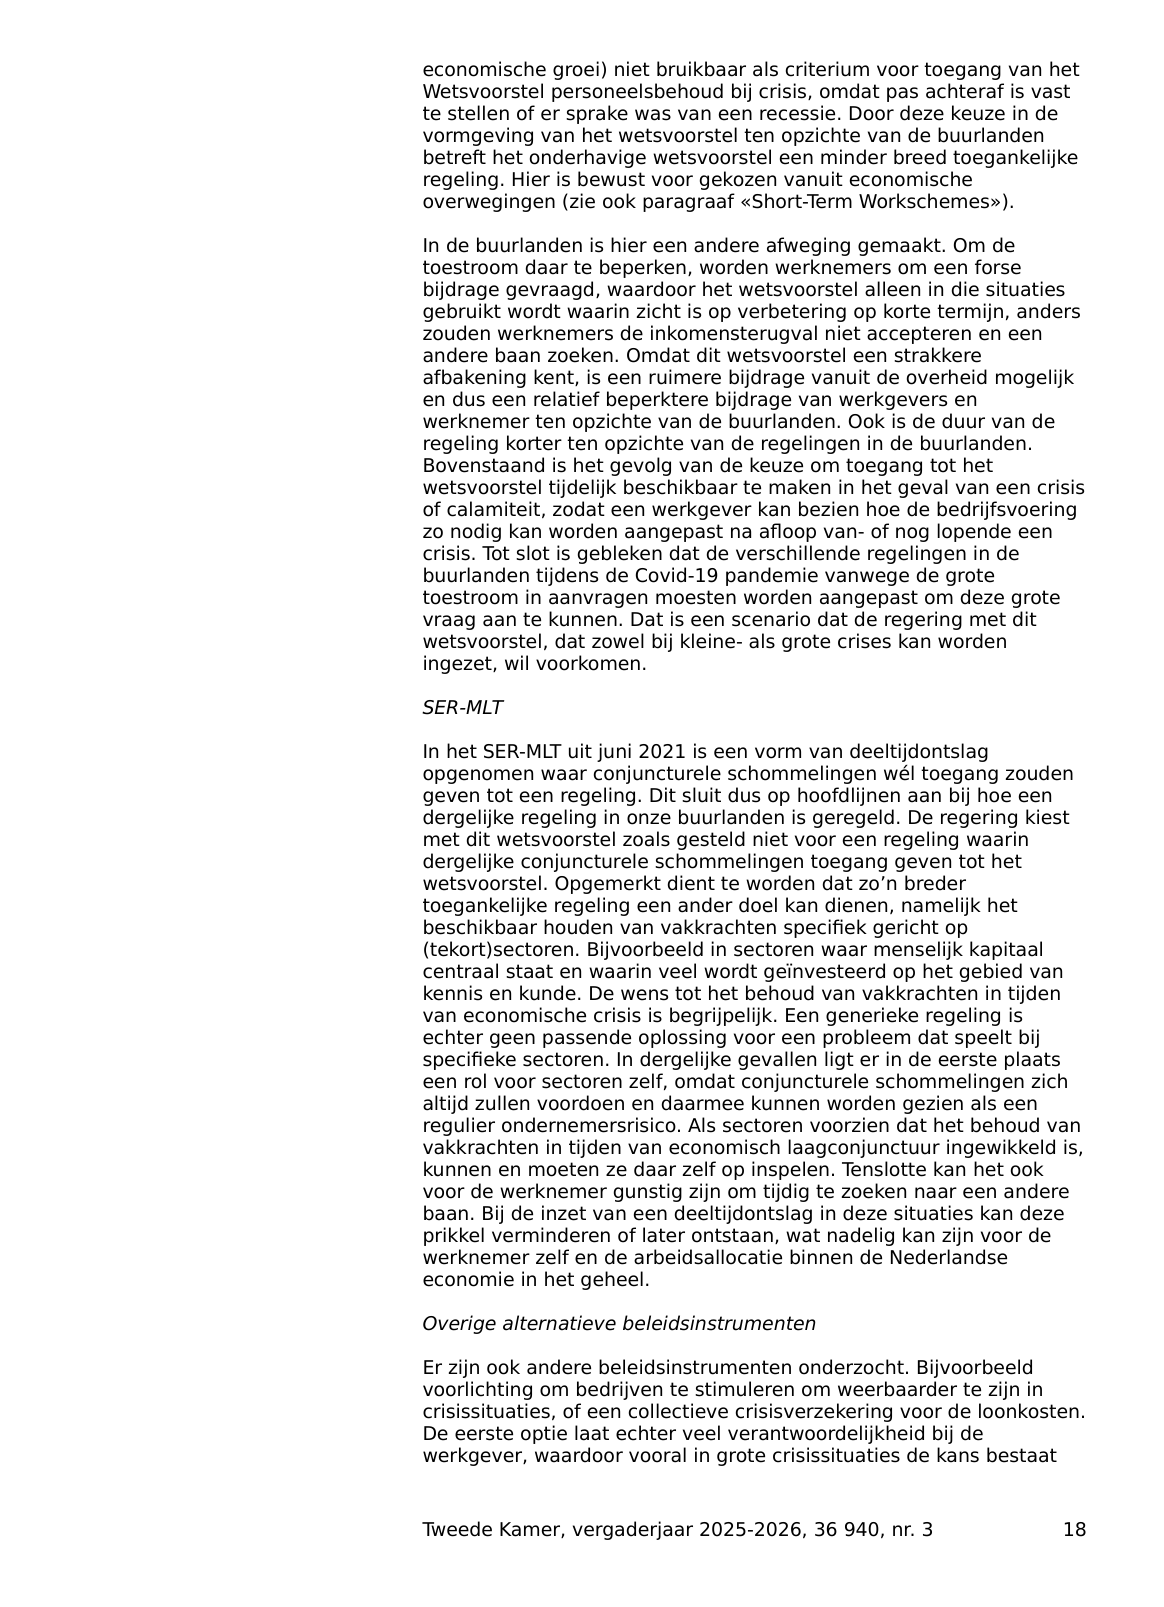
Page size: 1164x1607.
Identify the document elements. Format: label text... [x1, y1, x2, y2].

text In het SER-MLT uit juni 2021 is een vorm van deeltijdontslag opgenomen waar conjuncturele schommelingen wél toegang zouden geven tot een regeling. Dit sluit dus op hoofdlijnen aan bij hoe een dergelijke regeling in onze buurlanden is geregeld. De regering kiest met dit wetsvoorstel zoals gesteld niet voor een regeling waarin dergelijke conjuncturele schommelingen toegang geven tot het wetsvoorstel. Opgemerkt dient te worden dat zo’n breder toegankelijke regeling een ander doel kan dienen, namelijk het beschikbaar houden van vakkrachten specifiek gericht op (tekort)sectoren. Bijvoorbeeld in sectoren waar menselijk kapitaal centraal staat en waarin veel wordt geïnvesteerd op het gebied van kennis en kunde. De wens tot het behoud van vakkrachten in tijden van economische crisis is begrijpelijk. Een generieke regeling is echter geen passende oplossing voor een probleem dat speelt bij specifieke sectoren. In dergelijke gevallen ligt er in de eerste plaats een rol voor sectoren zelf, omdat conjuncturele schommelingen zich altijd zullen voordoen en daarmee kunnen worden gezien als een regulier ondernemersrisico. Als sectoren voorzien dat het behoud van vakkrachten in tijden van economisch laagconjunctuur ingewikkeld is, kunnen en moeten ze daar zelf op inspelen. Tenslotte kan het ook voor de werknemer gunstig zijn om tijdig te zoeken naar een andere baan. Bij de inzet van een deeltijdontslag in deze situaties kan deze prikkel verminderen of later ontstaan, wat nadelig kan zijn voor de werknemer zelf en de arbeidsallocatie binnen de Nederlandse economie in het geheel. [422, 741, 1087, 1291]
subtitle Overige alternatieve beleidsinstrumenten [422, 1313, 1087, 1335]
subtitle SER-MLT [422, 697, 1087, 719]
text Er zijn ook andere beleidsinstrumenten onderzocht. Bijvoorbeeld voorlichting om bedrijven te stimuleren om weerbaarder te zijn in crisissituaties, of een collectieve crisisverzekering voor de loonkosten. De eerste optie laat echter veel verantwoordelijkheid bij de werkgever, waardoor vooral in grote crisissituaties de kans bestaat [422, 1357, 1087, 1467]
text In de buurlanden is hier een andere afweging gemaakt. Om de toestroom daar te beperken, worden werknemers om een forse bijdrage gevraagd, waardoor het wetsvoorstel alleen in die situaties gebruikt wordt waarin zicht is op verbetering op korte termijn, anders zouden werknemers de inkomensterugval niet accepteren en een andere baan zoeken. Omdat dit wetsvoorstel een strakkere afbakening kent, is een ruimere bijdrage vanuit de overheid mogelijk en dus een relatief beperktere bijdrage van werkgevers en werknemer ten opzichte van de buurlanden. Ook is de duur van de regeling korter ten opzichte van de regelingen in de buurlanden. Bovenstaand is het gevolg van de keuze om toegang tot het wetsvoorstel tijdelijk beschikbaar te maken in het geval van een crisis of calamiteit, zodat een werkgever kan bezien hoe de bedrijfsvoering zo nodig kan worden aangepast na afloop van- of nog lopende een crisis. Tot slot is gebleken dat de verschillende regelingen in de buurlanden tijdens de Covid-19 pandemie vanwege de grote toestroom in aanvragen moesten worden aangepast om deze grote vraag aan te kunnen. Dat is een scenario dat de regering met dit wetsvoorstel, dat zowel bij kleine- als grote crises kan worden ingezet, wil voorkomen. [422, 235, 1087, 675]
text economische groei) niet bruikbaar als criterium voor toegang van het Wetsvoorstel personeelsbehoud bij crisis, omdat pas achteraf is vast te stellen of er sprake was van een recessie. Door deze keuze in de vormgeving van het wetsvoorstel ten opzichte van de buurlanden betreft het onderhavige wetsvoorstel een minder breed toegankelijke regeling. Hier is bewust voor gekozen vanuit economische overwegingen (zie ook paragraaf «Short-Term Workschemes»). [422, 59, 1087, 213]
